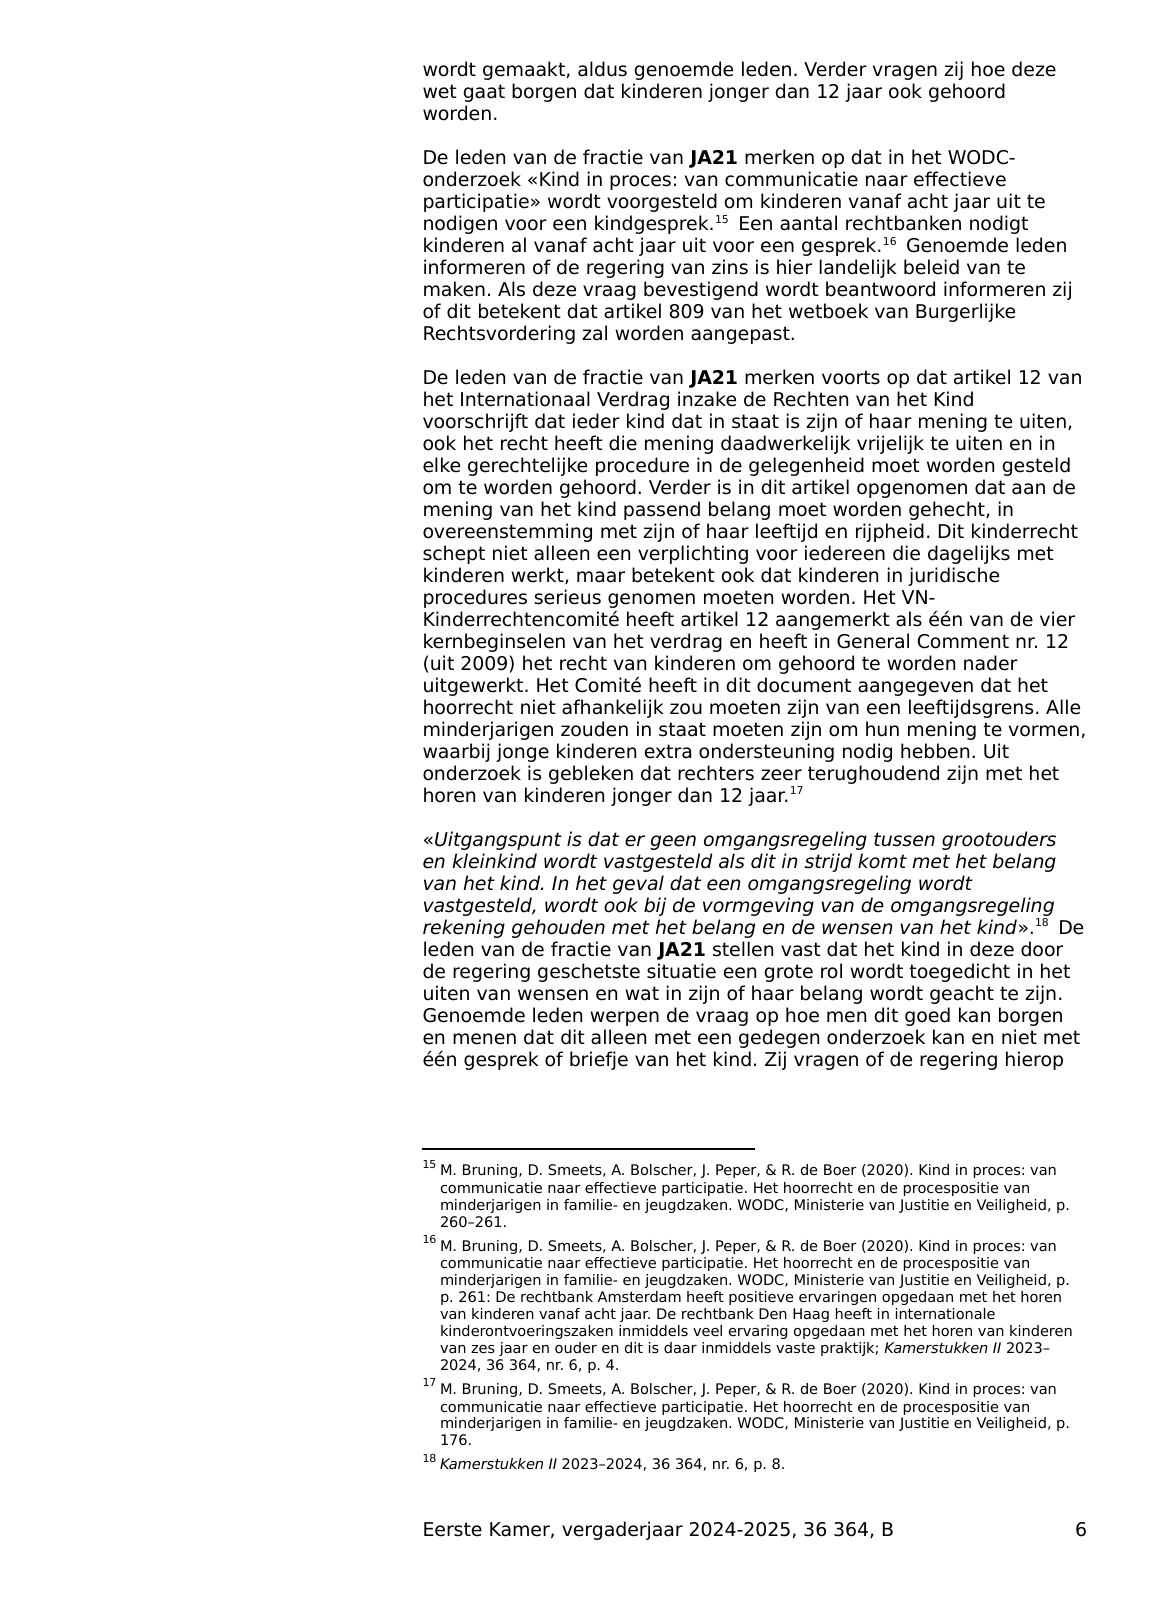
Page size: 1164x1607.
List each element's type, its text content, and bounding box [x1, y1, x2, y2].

text Kamerstukken II 2023–2024, 36 364, nr. 6, p. 8. [422, 1452, 1087, 1474]
text M. Bruning, D. Smeets, A. Bolscher, J. Peper, & R. de Boer (2020). Kind in proces: van communicatie naar effectieve participatie. Het hoorrecht en de procespositie van minderjarigen in familie- en jeugdzaken. WODC, Ministerie van Justitie en Veiligheid, p. 260–261. [422, 1158, 1087, 1231]
text wordt gemaakt, aldus genoemde leden. Verder vragen zij hoe deze wet gaat borgen dat kinderen jonger dan 12 jaar ook gehoord worden. [422, 59, 1087, 125]
text De leden van de fractie van JA21 merken op dat in het WODC-onderzoek «Kind in proces: van communicatie naar effectieve participatie» wordt voorgesteld om kinderen vanaf acht jaar uit te nodigen voor een kindgesprek. Een aantal rechtbanken nodigt kinderen al vanaf acht jaar uit voor een gesprek. Genoemde leden informeren of de regering van zins is hier landelijk beleid van te maken. Als deze vraag bevestigend wordt beantwoord informeren zij of dit betekent dat artikel 809 van het wetboek van Burgerlijke Rechtsvordering zal worden aangepast. [422, 147, 1087, 345]
text «Uitgangspunt is dat er geen omgangsregeling tussen grootouders en kleinkind wordt vastgesteld als dit in strijd komt met het belang van het kind. In het geval dat een omgangsregeling wordt vastgesteld, wordt ook bij de vormgeving van de omgangsregeling rekening gehouden met het belang en de wensen van het kind». De leden van de fractie van JA21 stellen vast dat het kind in deze door de regering geschetste situatie een grote rol wordt toegedicht in het uiten van wensen en wat in zijn of haar belang wordt geacht te zijn. Genoemde leden werpen de vraag op hoe men dit goed kan borgen en menen dat dit alleen met een gedegen onderzoek kan en niet met één gesprek of briefje van het kind. Zij vragen of de regering hierop [422, 829, 1087, 1071]
text M. Bruning, D. Smeets, A. Bolscher, J. Peper, & R. de Boer (2020). Kind in proces: van communicatie naar effectieve participatie. Het hoorrecht en de procespositie van minderjarigen in familie- en jeugdzaken. WODC, Ministerie van Justitie en Veiligheid, p. p. 261: De rechtbank Amsterdam heeft positieve ervaringen opgedaan met het horen van kinderen vanaf acht jaar. De rechtbank Den Haag heeft in internationale kinderontvoeringszaken inmiddels veel ervaring opgedaan met het horen van kinderen van zes jaar en ouder en dit is daar inmiddels vaste praktijk; Kamerstukken II 2023–2024, 36 364, nr. 6, p. 4. [422, 1233, 1087, 1374]
text De leden van de fractie van JA21 merken voorts op dat artikel 12 van het Internationaal Verdrag inzake de Rechten van het Kind voorschrijft dat ieder kind dat in staat is zijn of haar mening te uiten, ook het recht heeft die mening daadwerkelijk vrijelijk te uiten en in elke gerechtelijke procedure in de gelegenheid moet worden gesteld om te worden gehoord. Verder is in dit artikel opgenomen dat aan de mening van het kind passend belang moet worden gehecht, in overeenstemming met zijn of haar leeftijd en rijpheid. Dit kinderrecht schept niet alleen een verplichting voor iedereen die dagelijks met kinderen werkt, maar betekent ook dat kinderen in juridische procedures serieus genomen moeten worden. Het VN-Kinderrechtencomité heeft artikel 12 aangemerkt als één van de vier kernbeginselen van het verdrag en heeft in General Comment nr. 12 (uit 2009) het recht van kinderen om gehoord te worden nader uitgewerkt. Het Comité heeft in dit document aangegeven dat het hoorrecht niet afhankelijk zou moeten zijn van een leeftijdsgrens. Alle minderjarigen zouden in staat moeten zijn om hun mening te vormen, waarbij jonge kinderen extra ondersteuning nodig hebben. Uit onderzoek is gebleken dat rechters zeer terughoudend zijn met het horen van kinderen jonger dan 12 jaar. [422, 367, 1087, 807]
text M. Bruning, D. Smeets, A. Bolscher, J. Peper, & R. de Boer (2020). Kind in proces: van communicatie naar effectieve participatie. Het hoorrecht en de procespositie van minderjarigen in familie- en jeugdzaken. WODC, Ministerie van Justitie en Veiligheid, p. 176. [422, 1377, 1087, 1449]
